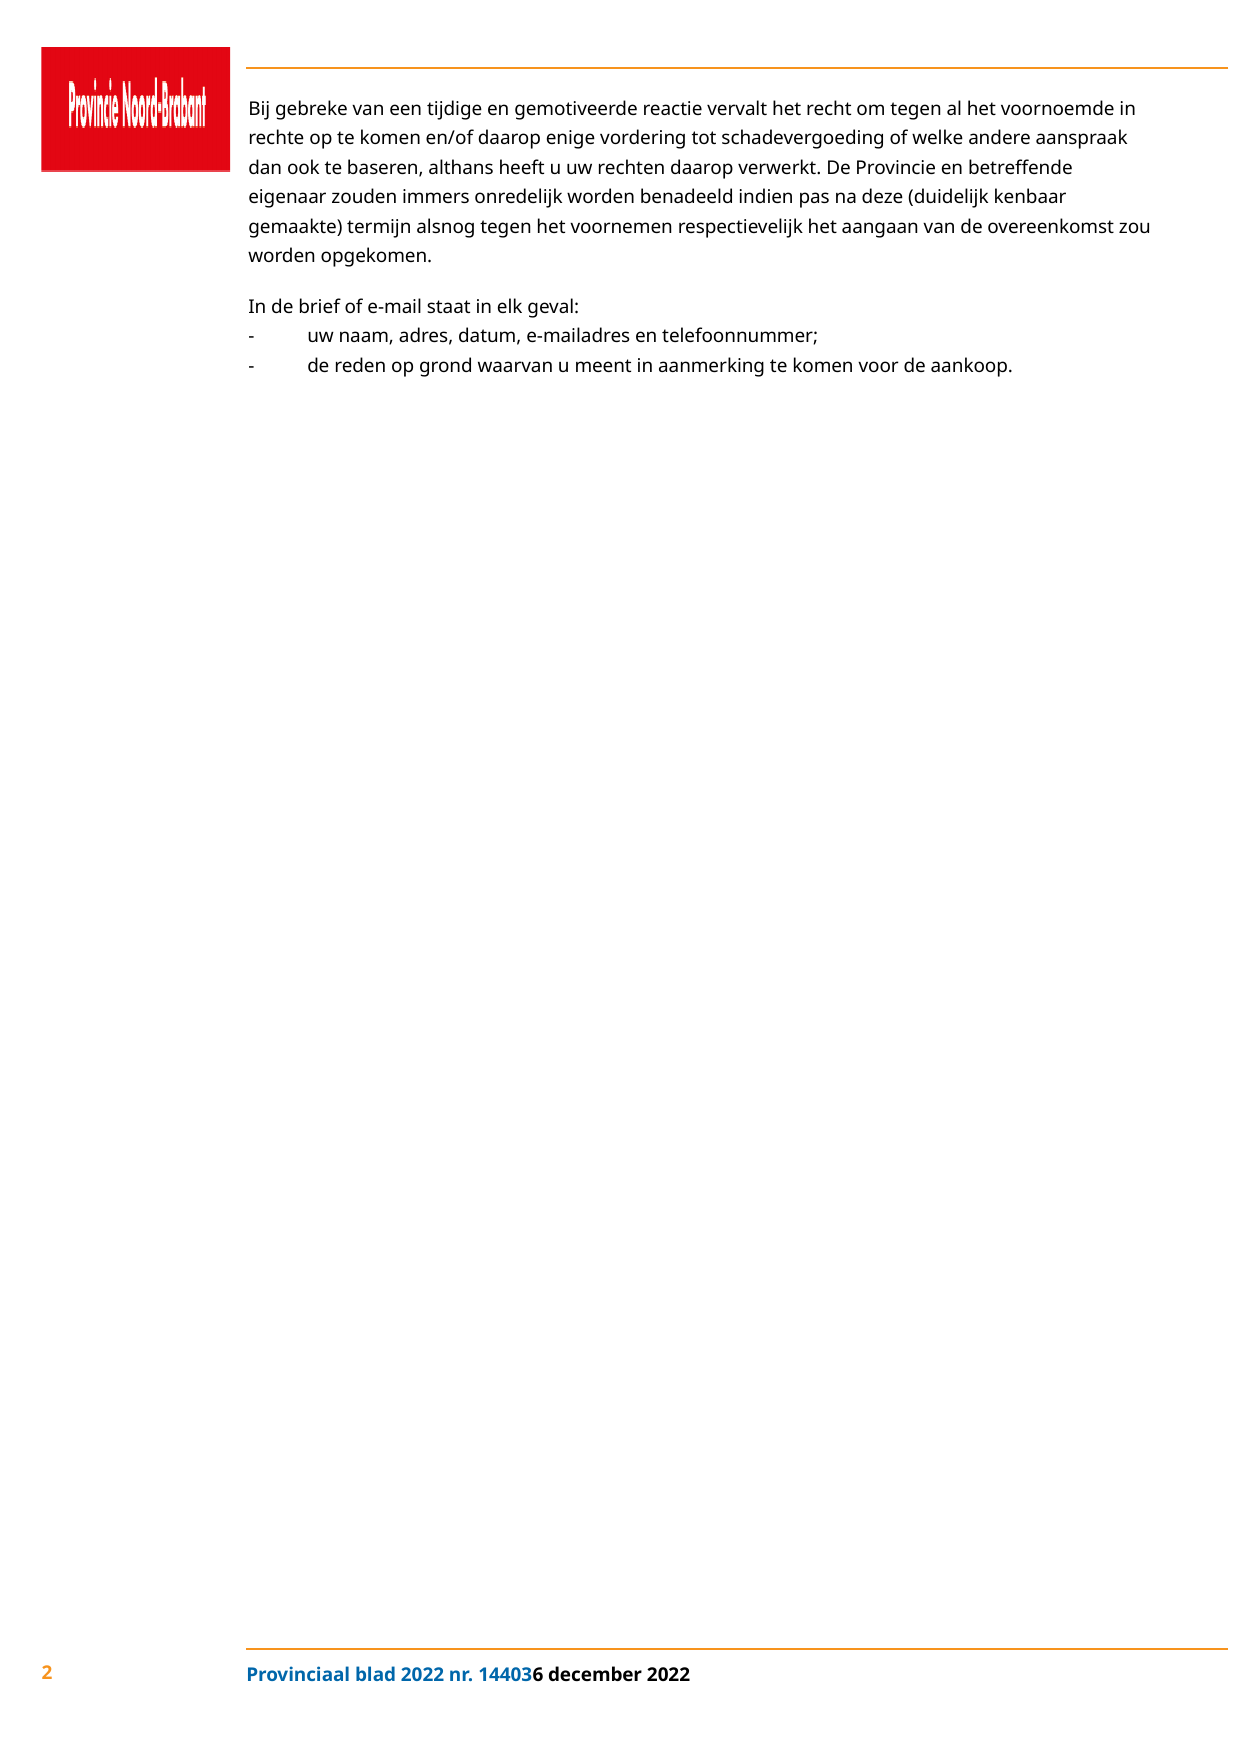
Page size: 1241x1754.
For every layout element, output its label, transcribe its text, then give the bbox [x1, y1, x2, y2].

list de reden op grond waarvan u meent in aanmerking te komen voor de aankoop. [248, 352, 1152, 378]
text Bij gebreke van een tijdige en gemotiveerde reactie vervalt het recht om tegen al het voornoemde in rechte op te komen en/of daarop enige vordering tot schadevergoeding of welke andere aanspraak dan ook te baseren, althans heeft u uw rechten daarop verwerkt. De Provincie en betreffende eigenaar zouden immers onredelijk worden benadeeld indien pas na deze (duidelijk kenbaar gemaakte) termijn alsnog tegen het voornemen respectievelijk het aangaan van de overeenkomst zou worden opgekomen. [248, 95, 1152, 268]
picture [41, 47, 231, 172]
list uw naam, adres, datum, e-mailadres en telefoonnummer; [248, 323, 1152, 348]
text In de brief of e-mail staat in elk geval: [248, 293, 1152, 319]
